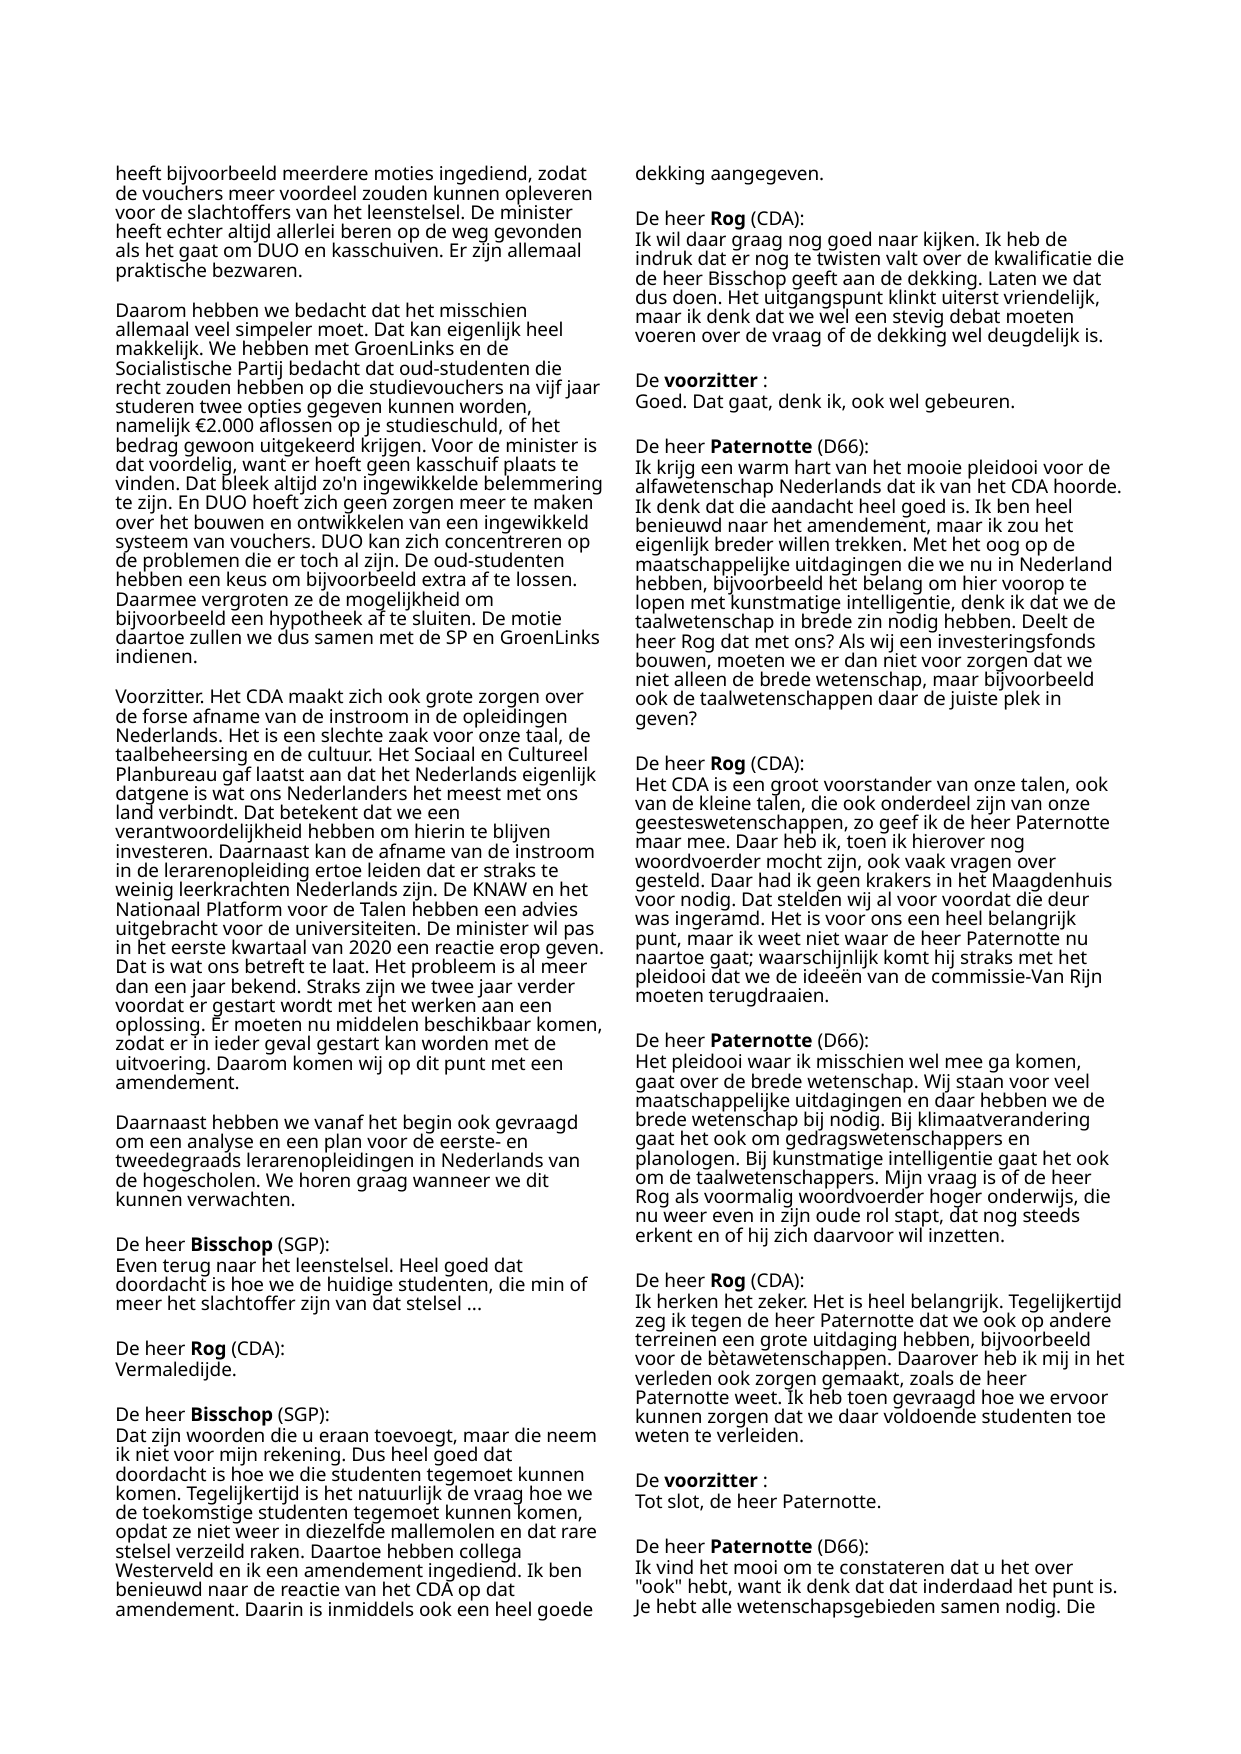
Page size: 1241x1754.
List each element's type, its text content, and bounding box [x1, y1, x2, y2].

text Het pleidooi waar ik misschien wel mee ga komen, gaat over de brede wetenschap. Wij staan voor veel maatschappelijke uitdagingen en daar hebben we de brede wetenschap bij nodig. Bij klimaatverandering gaat het ook om gedragswetenschappers en planologen. Bij kunstmatige intelligentie gaat het ook om de taalwetenschappers. Mijn vraag is of de heer Rog als voormalig woordvoerder hoger onderwijs, die nu weer even in zijn oude rol stapt, dat nog steeds erkent en of hij zich daarvoor wil inzetten. [635, 1053, 1125, 1246]
text Daarnaast hebben we vanaf het begin ook gevraagd om een analyse en een plan voor de eerste- en tweedegraads lerarenopleidingen in Nederlands van de hogescholen. We horen graag wanneer we dit kunnen verwachten. [115, 1114, 605, 1210]
text Ik vind het mooi om te constateren dat u het over "ook" hebt, want ik denk dat dat inderdaad het punt is. Je hebt alle wetenschapsgebieden samen nodig. Die [635, 1559, 1125, 1617]
text De heer Rog (CDA): [115, 1336, 605, 1361]
text De heer Bisschop (SGP): [115, 1401, 605, 1427]
text De heer Paternotte (D66): [635, 433, 1125, 459]
text De heer Rog (CDA): [635, 205, 1125, 231]
text Ik wil daar graag nog goed naar kijken. Ik heb de indruk dat er nog te twisten valt over de kwalificatie die de heer Bisschop geeft aan de dekking. Laten we dat dus doen. Het uitgangspunt klinkt uiterst vriendelijk, maar ik denk dat we wel een stevig debat moeten voeren over de vraag of de dekking wel deugdelijk is. [635, 231, 1125, 347]
text Ik herken het zeker. Het is heel belangrijk. Tegelijkertijd zeg ik tegen de heer Paternotte dat we ook op andere terreinen een grote uitdaging hebben, bijvoorbeeld voor de bètawetenschappen. Daarover heb ik mij in het verleden ook zorgen gemaakt, zoals de heer Paternotte weet. Ik heb toen gevraagd hoe we ervoor kunnen zorgen dat we daar voldoende studenten toe weten te verleiden. [635, 1293, 1125, 1447]
text Tot slot, de heer Paternotte. [635, 1493, 1125, 1513]
text Dat zijn woorden die u eraan toevoegt, maar die neem ik niet voor mijn rekening. Dus heel goed dat doordacht is hoe we die studenten tegemoet kunnen komen. Tegelijkertijd is het natuurlijk de vraag hoe we de toekomstige studenten tegemoet kunnen komen, opdat ze niet weer in diezelfde mallemolen en dat rare stelsel verzeild raken. Daartoe hebben collega Westerveld en ik een amendement ingediend. Ik ben benieuwd naar de reactie van het CDA op dat amendement. Daarin is inmiddels ook een heel goede [115, 1427, 605, 1620]
text De heer Rog (CDA): [635, 1267, 1125, 1293]
text Vermaledijde. [115, 1361, 605, 1381]
text Daarom hebben we bedacht dat het misschien allemaal veel simpeler moet. Dat kan eigenlijk heel makkelijk. We hebben met GroenLinks en de Socialistische Partij bedacht dat oud-studenten die recht zouden hebben op die studievouchers na vijf jaar studeren twee opties gegeven kunnen worden, namelijk €2.000 aflossen op je studieschuld, of het bedrag gewoon uitgekeerd krijgen. Voor de minister is dat voordelig, want er hoeft geen kasschuif plaats te vinden. Dat bleek altijd zo'n ingewikkelde belemmering te zijn. En DUO hoeft zich geen zorgen meer te maken over het bouwen en ontwikkelen van een ingewikkeld systeem van vouchers. DUO kan zich concentreren op de problemen die er toch al zijn. De oud-studenten hebben een keus om bijvoorbeeld extra af te lossen. Daarmee vergroten ze de mogelijkheid om bijvoorbeeld een hypotheek af te sluiten. De motie daartoe zullen we dus samen met de SP en GroenLinks indienen. [115, 302, 605, 668]
text Het CDA is een groot voorstander van onze talen, ook van de kleine talen, die ook onderdeel zijn van onze geesteswetenschappen, zo geef ik de heer Paternotte maar mee. Daar heb ik, toen ik hierover nog woordvoerder mocht zijn, ook vaak vragen over gesteld. Daar had ik geen krakers in het Maagdenhuis voor nodig. Dat stelden wij al voor voordat die deur was ingeramd. Het is voor ons een heel belangrijk punt, maar ik weet niet waar de heer Paternotte nu naartoe gaat; waarschijnlijk komt hij straks met het pleidooi dat we de ideeën van de commissie-Van Rijn moeten terugdraaien. [635, 776, 1125, 1007]
text De heer Bisschop (SGP): [115, 1231, 605, 1257]
text Goed. Dat gaat, denk ik, ook wel gebeuren. [635, 393, 1125, 413]
text Ik krijg een warm hart van het mooie pleidooi voor de alfawetenschap Nederlands dat ik van het CDA hoorde. Ik denk dat die aandacht heel goed is. Ik ben heel benieuwd naar het amendement, maar ik zou het eigenlijk breder willen trekken. Met het oog op de maatschappelijke uitdagingen die we nu in Nederland hebben, bijvoorbeeld het belang om hier voorop te lopen met kunstmatige intelligentie, denk ik dat we de taalwetenschap in brede zin nodig hebben. Deelt de heer Rog dat met ons? Als wij een investeringsfonds bouwen, moeten we er dan niet voor zorgen dat we niet alleen de brede wetenschap, maar bijvoorbeeld ook de taalwetenschappen daar de juiste plek in geven? [635, 459, 1125, 729]
text Even terug naar het leenstelsel. Heel goed dat doordacht is hoe we de huidige studenten, die min of meer het slachtoffer zijn van dat stelsel ... [115, 1257, 605, 1315]
text Voorzitter. Het CDA maakt zich ook grote zorgen over de forse afname van de instroom in de opleidingen Nederlands. Het is een slechte zaak voor onze taal, de taalbeheersing en de cultuur. Het Sociaal en Cultureel Planbureau gaf laatst aan dat het Nederlands eigenlijk datgene is wat ons Nederlanders het meest met ons land verbindt. Dat betekent dat we een verantwoordelijkheid hebben om hierin te blijven investeren. Daarnaast kan de afname van de instroom in de lerarenopleiding ertoe leiden dat er straks te weinig leerkrachten Nederlands zijn. De KNAW en het Nationaal Platform voor de Talen hebben een advies uitgebracht voor de universiteiten. De minister wil pas in het eerste kwartaal van 2020 een reactie erop geven. Dat is wat ons betreft te laat. Het probleem is al meer dan een jaar bekend. Straks zijn we twee jaar verder voordat er gestart wordt met het werken aan een oplossing. Er moeten nu middelen beschikbaar komen, zodat er in ieder geval gestart kan worden met de uitvoering. Daarom komen wij op dit punt met een amendement. [115, 688, 605, 1093]
text De heer Rog (CDA): [635, 750, 1125, 776]
text De voorzitter : [635, 1468, 1125, 1493]
text De heer Paternotte (D66): [635, 1533, 1125, 1559]
text dekking aangegeven. [635, 165, 1125, 184]
text De heer Paternotte (D66): [635, 1028, 1125, 1053]
text De voorzitter : [635, 368, 1125, 393]
text heeft bijvoorbeeld meerdere moties ingediend, zodat de vouchers meer voordeel zouden kunnen opleveren voor de slachtoffers van het leenstelsel. De minister heeft echter altijd allerlei beren op de weg gevonden als het gaat om DUO en kasschuiven. Er zijn allemaal praktische bezwaren. [115, 165, 605, 281]
